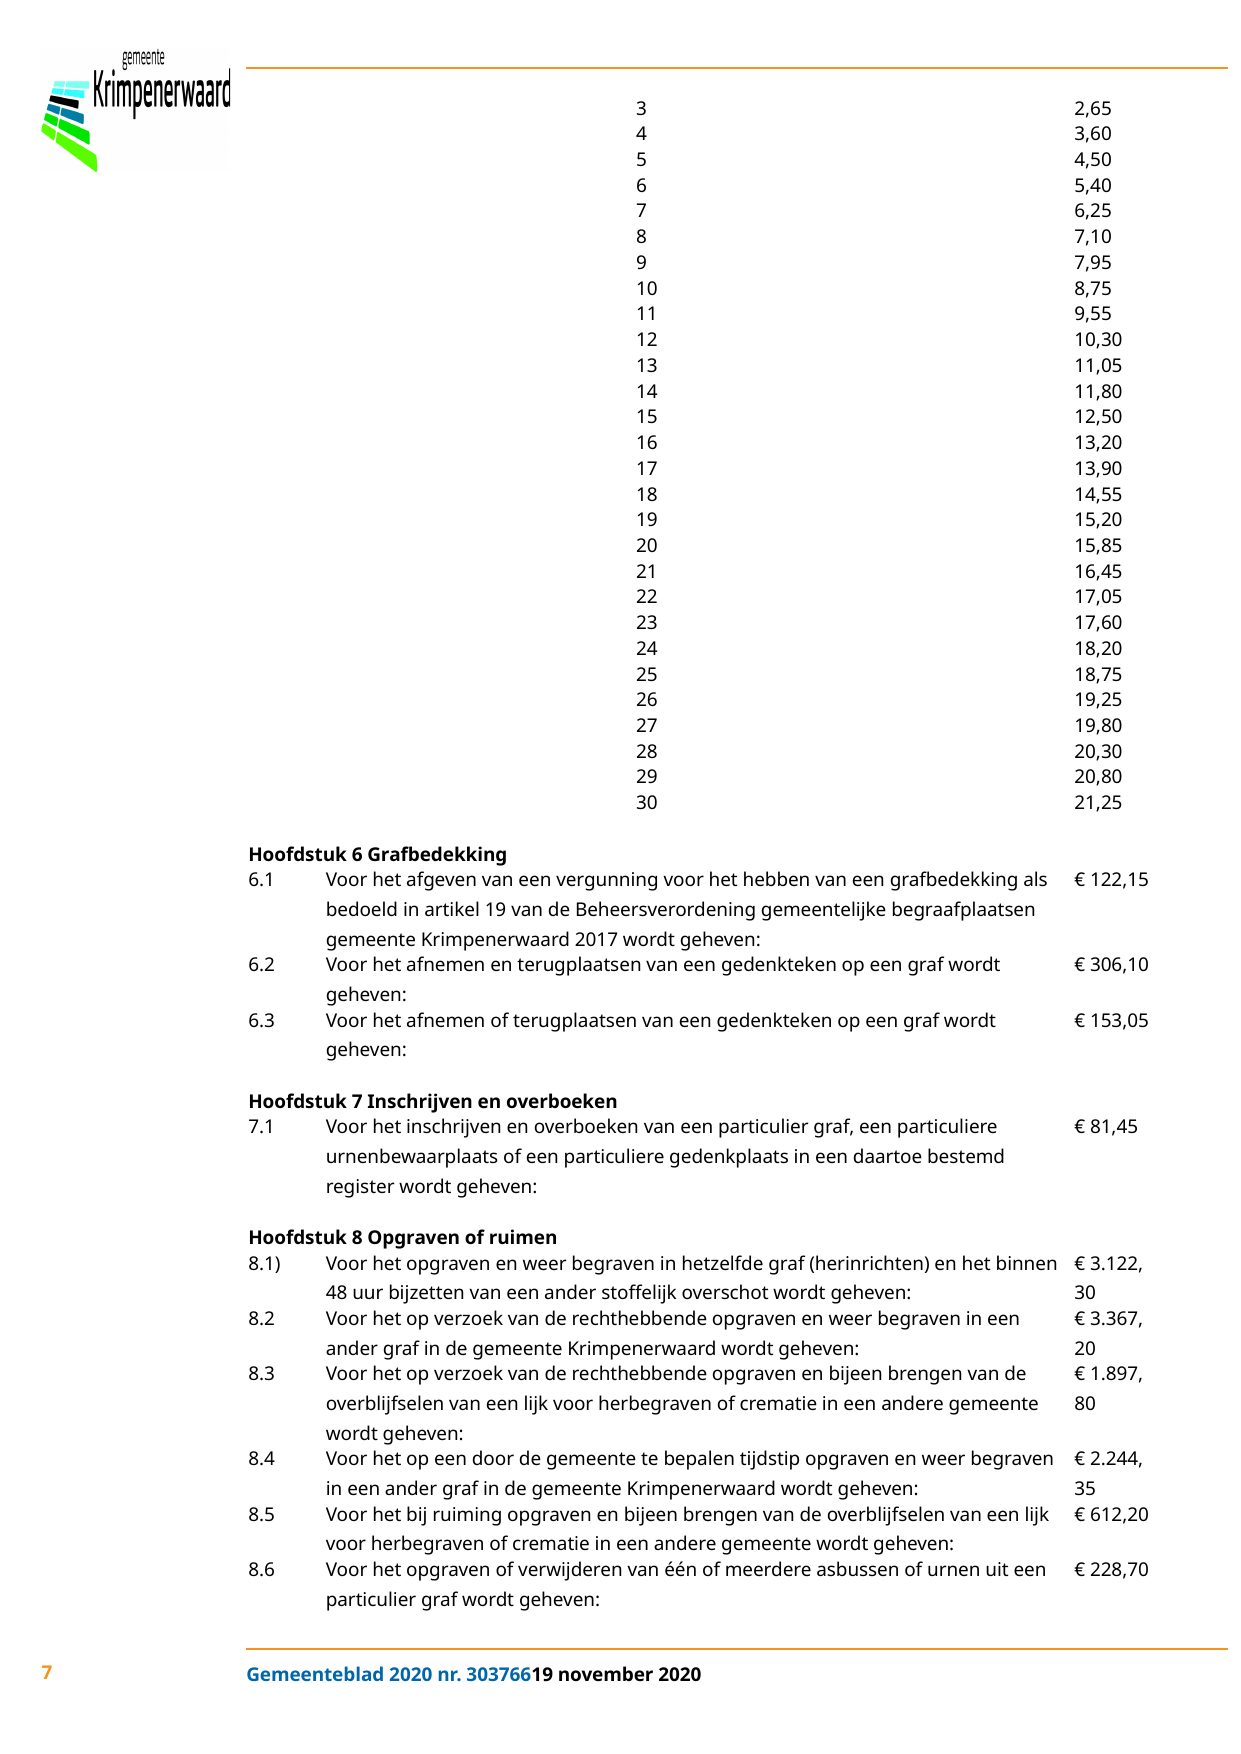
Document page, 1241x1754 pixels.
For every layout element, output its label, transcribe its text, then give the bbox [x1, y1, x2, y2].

table_cell 8.1) [248, 1250, 326, 1305]
table_cell 17,60 [1074, 609, 1152, 635]
table_cell 22 [636, 584, 1074, 609]
table_cell 3,60 [1074, 121, 1152, 146]
table_cell 27 [636, 712, 1074, 738]
table_cell Voor het opgraven of verwijderen van één of meerdere asbussen of urnen uit een particulier graf wordt geheven: [326, 1556, 1074, 1611]
table_cell 6.3 [248, 1007, 326, 1062]
table_cell 29 [636, 764, 1074, 789]
table_cell 21,25 [1074, 790, 1152, 815]
table_cell € 2.244,35 [1074, 1446, 1152, 1501]
table_cell [248, 1062, 1152, 1088]
table_cell 26 [636, 687, 1074, 712]
table_cell € 3.122,30 [1074, 1250, 1152, 1305]
table_cell 5 [636, 146, 1074, 172]
table_cell Hoofdstuk 6 Grafbedekking [248, 841, 1152, 867]
table_cell 19 [636, 506, 1074, 532]
table_cell 6.1 [248, 867, 326, 952]
table_cell Voor het bij ruiming opgraven en bijeen brengen van de overblijfselen van een lijk voor herbegraven of crematie in een andere gemeente wordt geheven: [326, 1501, 1074, 1556]
table_cell € 122,15 [1074, 867, 1152, 952]
picture [41, 47, 231, 172]
table_cell € 612,20 [1074, 1501, 1152, 1556]
table_cell 8.6 [248, 1556, 326, 1611]
table_cell [248, 815, 1152, 841]
table_cell 8.4 [248, 1446, 326, 1501]
table_cell 28 [636, 738, 1074, 764]
table_cell 7.1 [248, 1114, 326, 1198]
table_cell Voor het opgraven en weer begraven in hetzelfde graf (herinrichten) en het binnen 48 uur bijzetten van een ander stoffelijk overschot wordt geheven: [326, 1250, 1074, 1305]
table_cell Voor het afgeven van een vergunning voor het hebben van een grafbedekking als bedoeld in artikel 19 van de Beheersverordening gemeentelijke begraafplaatsen gemeente Krimpenerwaard 2017 wordt geheven: [326, 867, 1074, 952]
table_cell Voor het afnemen en terugplaatsen van een gedenkteken op een graf wordt geheven: [326, 952, 1074, 1007]
table_cell 18,20 [1074, 635, 1152, 661]
table_cell 5,40 [1074, 172, 1152, 198]
table_cell [248, 95, 326, 815]
table_cell 8,75 [1074, 275, 1152, 301]
table_cell Voor het op verzoek van de rechthebbende opgraven en bijeen brengen van de overblijfselen van een lijk voor herbegraven of crematie in een andere gemeente wordt geheven: [326, 1361, 1074, 1446]
table_cell 11,05 [1074, 352, 1152, 378]
table_cell 18 [636, 481, 1074, 506]
table_cell 13,20 [1074, 429, 1152, 455]
table_cell Voor het afnemen of terugplaatsen van een gedenkteken op een graf wordt geheven: [326, 1007, 1074, 1062]
table_cell € 81,45 [1074, 1114, 1152, 1198]
table_cell 8.3 [248, 1361, 326, 1446]
table_cell 4,50 [1074, 146, 1152, 172]
table_cell 10 [636, 275, 1074, 301]
table_cell 8 [636, 224, 1074, 249]
table_cell 6 [636, 172, 1074, 198]
table_cell 12,50 [1074, 404, 1152, 429]
table_cell 19,80 [1074, 712, 1152, 738]
table_cell 7,10 [1074, 224, 1152, 249]
table_cell 10,30 [1074, 326, 1152, 352]
table_cell 6,25 [1074, 198, 1152, 223]
table_cell € 228,70 [1074, 1556, 1152, 1611]
table_cell 8.5 [248, 1501, 326, 1556]
table_cell 19,25 [1074, 687, 1152, 712]
table_cell € 1.897,80 [1074, 1361, 1152, 1446]
table_cell 13,90 [1074, 455, 1152, 481]
table_cell 21 [636, 558, 1074, 584]
table_cell 9 [636, 249, 1074, 275]
table_cell 12 [636, 326, 1074, 352]
table_cell 15,85 [1074, 532, 1152, 558]
table_cell 9,55 [1074, 301, 1152, 326]
table_cell 18,75 [1074, 661, 1152, 687]
table_cell 7,95 [1074, 249, 1152, 275]
table_cell 11 [636, 301, 1074, 326]
table_cell 17,05 [1074, 584, 1152, 609]
table_cell Hoofdstuk 8 Opgraven of ruimen [248, 1224, 1152, 1250]
table_cell 30 [636, 790, 1074, 815]
table_cell 2,65 [1074, 95, 1152, 121]
table_cell [326, 95, 636, 815]
table_cell 20 [636, 532, 1074, 558]
table_cell 17 [636, 455, 1074, 481]
table_cell 25 [636, 661, 1074, 687]
table_cell [248, 1199, 1152, 1224]
table_cell 4 [636, 121, 1074, 146]
table_cell 3 [636, 95, 1074, 121]
table_cell 20,30 [1074, 738, 1152, 764]
table_cell € 3.367,20 [1074, 1305, 1152, 1361]
table_cell 15 [636, 404, 1074, 429]
table_cell 6.2 [248, 952, 326, 1007]
table_cell Voor het inschrijven en overboeken van een particulier graf, een particuliere urnenbewaarplaats of een particuliere gedenkplaats in een daartoe bestemd register wordt geheven: [326, 1114, 1074, 1198]
table_cell 14 [636, 378, 1074, 403]
table_cell 24 [636, 635, 1074, 661]
table_cell 8.2 [248, 1305, 326, 1361]
table_cell Voor het op een door de gemeente te bepalen tijdstip opgraven en weer begraven in een ander graf in de gemeente Krimpenerwaard wordt geheven: [326, 1446, 1074, 1501]
table_cell 20,80 [1074, 764, 1152, 789]
table_cell 16 [636, 429, 1074, 455]
table_cell 14,55 [1074, 481, 1152, 506]
table_cell € 153,05 [1074, 1007, 1152, 1062]
table_cell 13 [636, 352, 1074, 378]
table_cell Voor het op verzoek van de rechthebbende opgraven en weer begraven in een ander graf in de gemeente Krimpenerwaard wordt geheven: [326, 1305, 1074, 1361]
table_cell 11,80 [1074, 378, 1152, 403]
table_cell € 306,10 [1074, 952, 1152, 1007]
table_cell 16,45 [1074, 558, 1152, 584]
table_cell 23 [636, 609, 1074, 635]
table_cell 15,20 [1074, 506, 1152, 532]
table_cell Hoofdstuk 7 Inschrijven en overboeken [248, 1088, 1152, 1114]
table_cell 7 [636, 198, 1074, 223]
